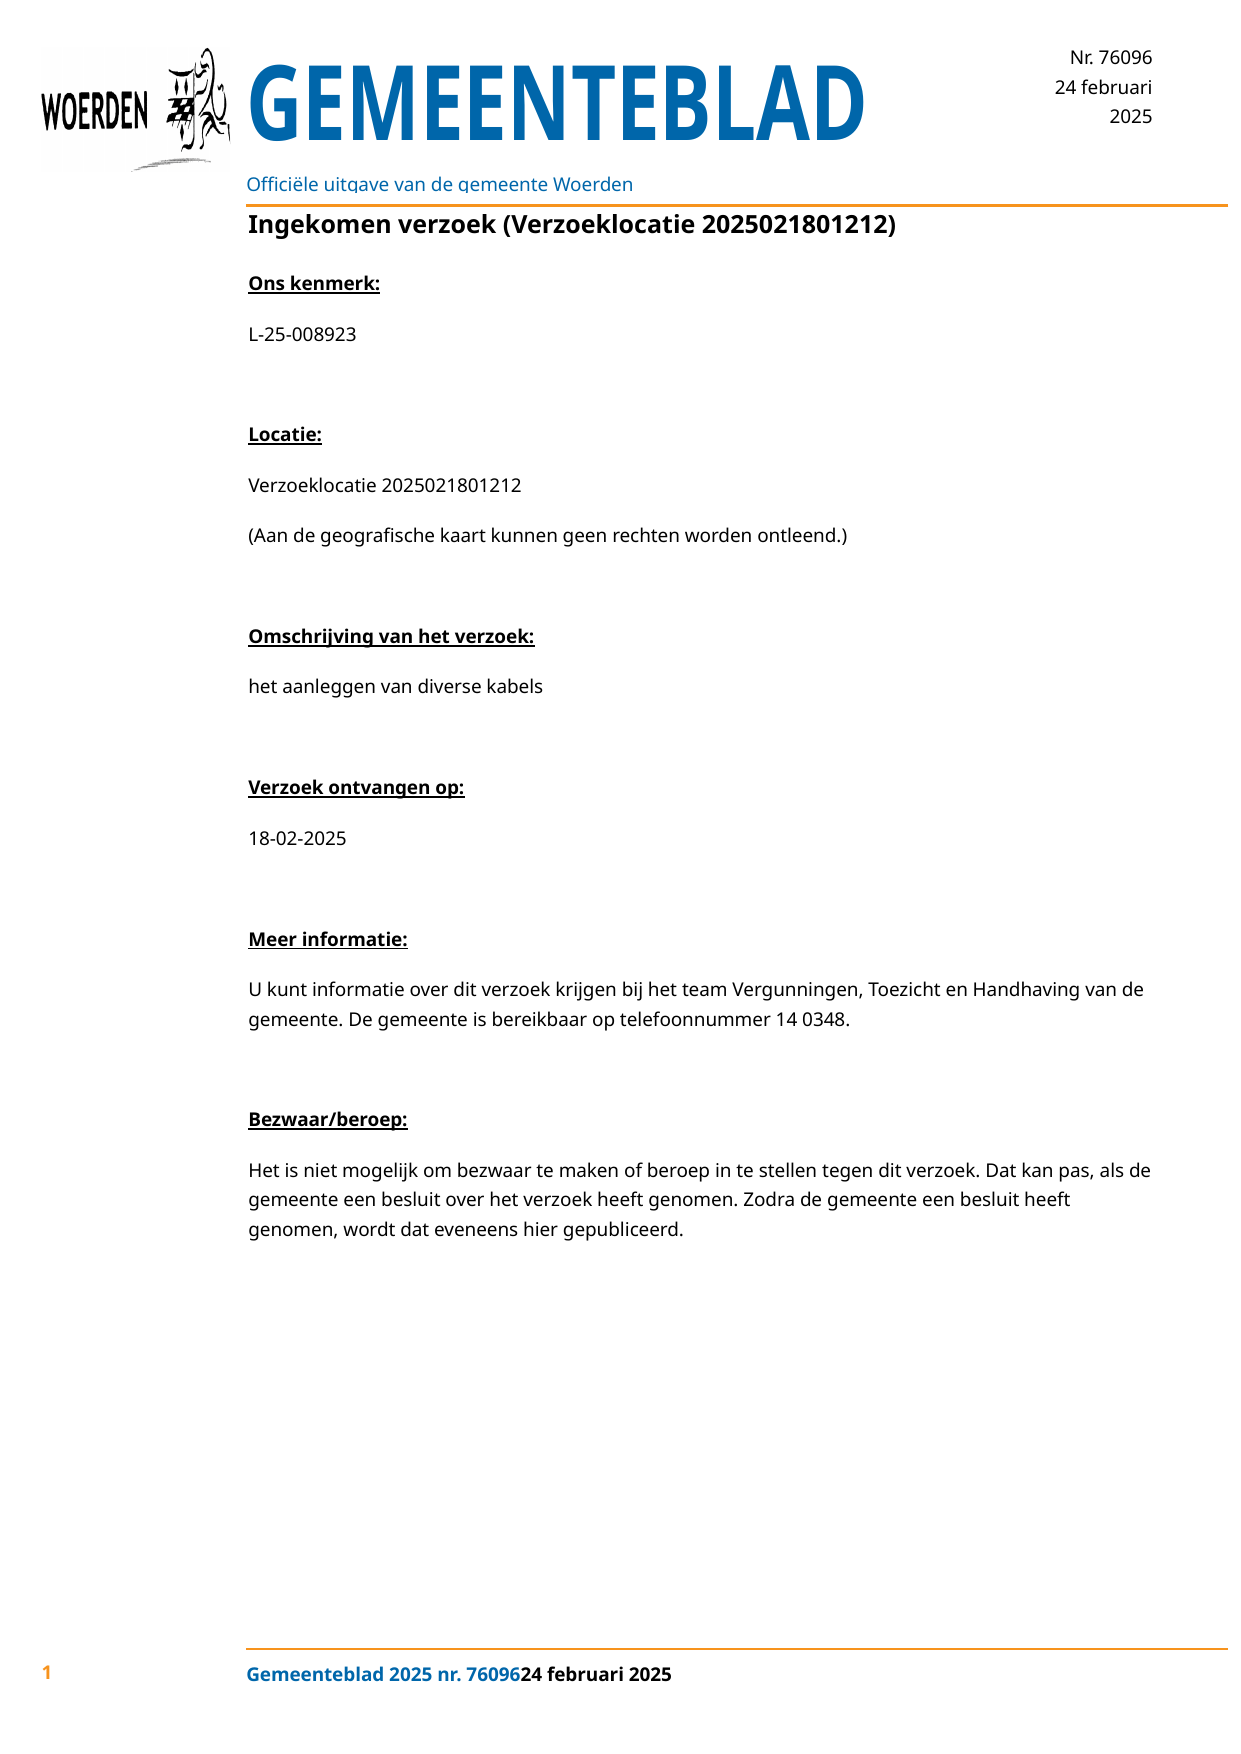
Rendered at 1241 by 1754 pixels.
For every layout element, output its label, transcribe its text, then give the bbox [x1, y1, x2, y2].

text Locatie: [248, 422, 1152, 447]
text Omschrijving van het verzoek: [248, 623, 1152, 649]
text Ingekomen verzoek (Verzoeklocatie 2025021801212) [248, 207, 1152, 241]
picture [41, 47, 231, 172]
text het aanleggen van diverse kabels [248, 674, 1152, 699]
text 18-02-2025 [248, 825, 1152, 851]
text Verzoeklocatie 2025021801212 [248, 472, 1152, 498]
text Ons kenmerk: [248, 270, 1152, 296]
text Meer informatie: [248, 926, 1152, 951]
text Verzoek ontvangen op: [248, 774, 1152, 800]
text (Aan de geografische kaart kunnen geen rechten worden ontleend.) [248, 522, 1152, 548]
text U kunt informatie over dit verzoek krijgen bij het team Vergunningen, Toezicht en Handhaving van de gemeente. De gemeente is bereikbaar op telefoonnummer 14 0348. [248, 976, 1152, 1031]
text Het is niet mogelijk om bezwaar te maken of beroep in te stellen tegen dit verzoek. Dat kan pas, als de gemeente een besluit over het verzoek heeft genomen. Zodra de gemeente een besluit heeft genomen, wordt dat eveneens hier gepubliceerd. [248, 1157, 1152, 1242]
text L-25-008923 [248, 321, 1152, 346]
text Bezwaar/beroep: [248, 1107, 1152, 1132]
